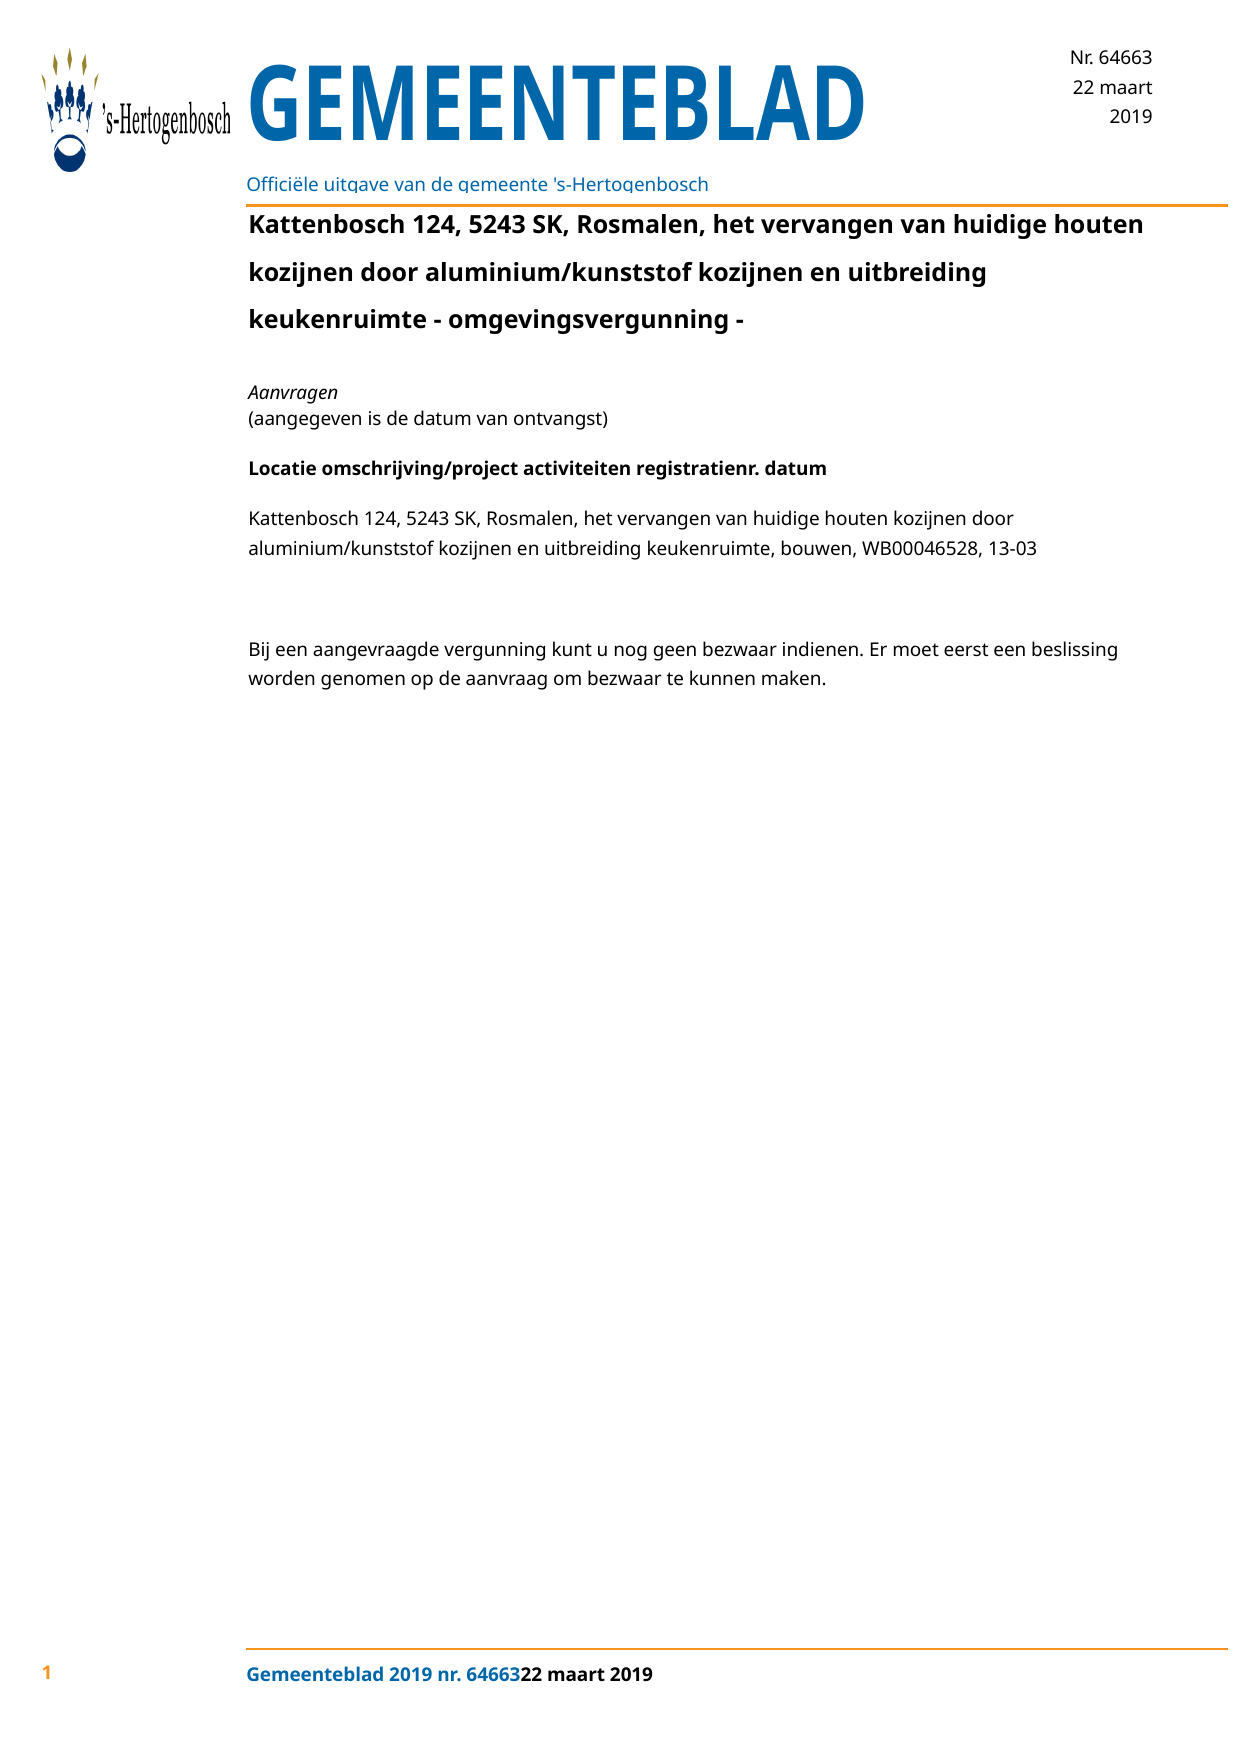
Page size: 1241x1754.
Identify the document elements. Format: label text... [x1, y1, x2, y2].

text Kattenbosch 124, 5243 SK, Rosmalen, het vervangen van huidige houten kozijnen door aluminium/kunststof kozijnen en uitbreiding keukenruimte - omgevingsvergunning - [248, 207, 1152, 336]
text Kattenbosch 124, 5243 SK, Rosmalen, het vervangen van huidige houten kozijnen door aluminium/kunststof kozijnen en uitbreiding keukenruimte, bouwen, WB00046528, 13-03 [248, 506, 1152, 561]
picture [41, 47, 231, 172]
text Aanvragen [248, 379, 1152, 405]
text (aangegeven is de datum van ontvangst) [248, 405, 1152, 431]
text Bij een aangevraagde vergunning kunt u nog geen bezwaar indienen. Er moet eerst een beslissing worden genomen op de aanvraag om bezwaar te kunnen maken. [248, 636, 1152, 691]
text Locatie omschrijving/project activiteiten registratienr. datum [248, 455, 1152, 481]
